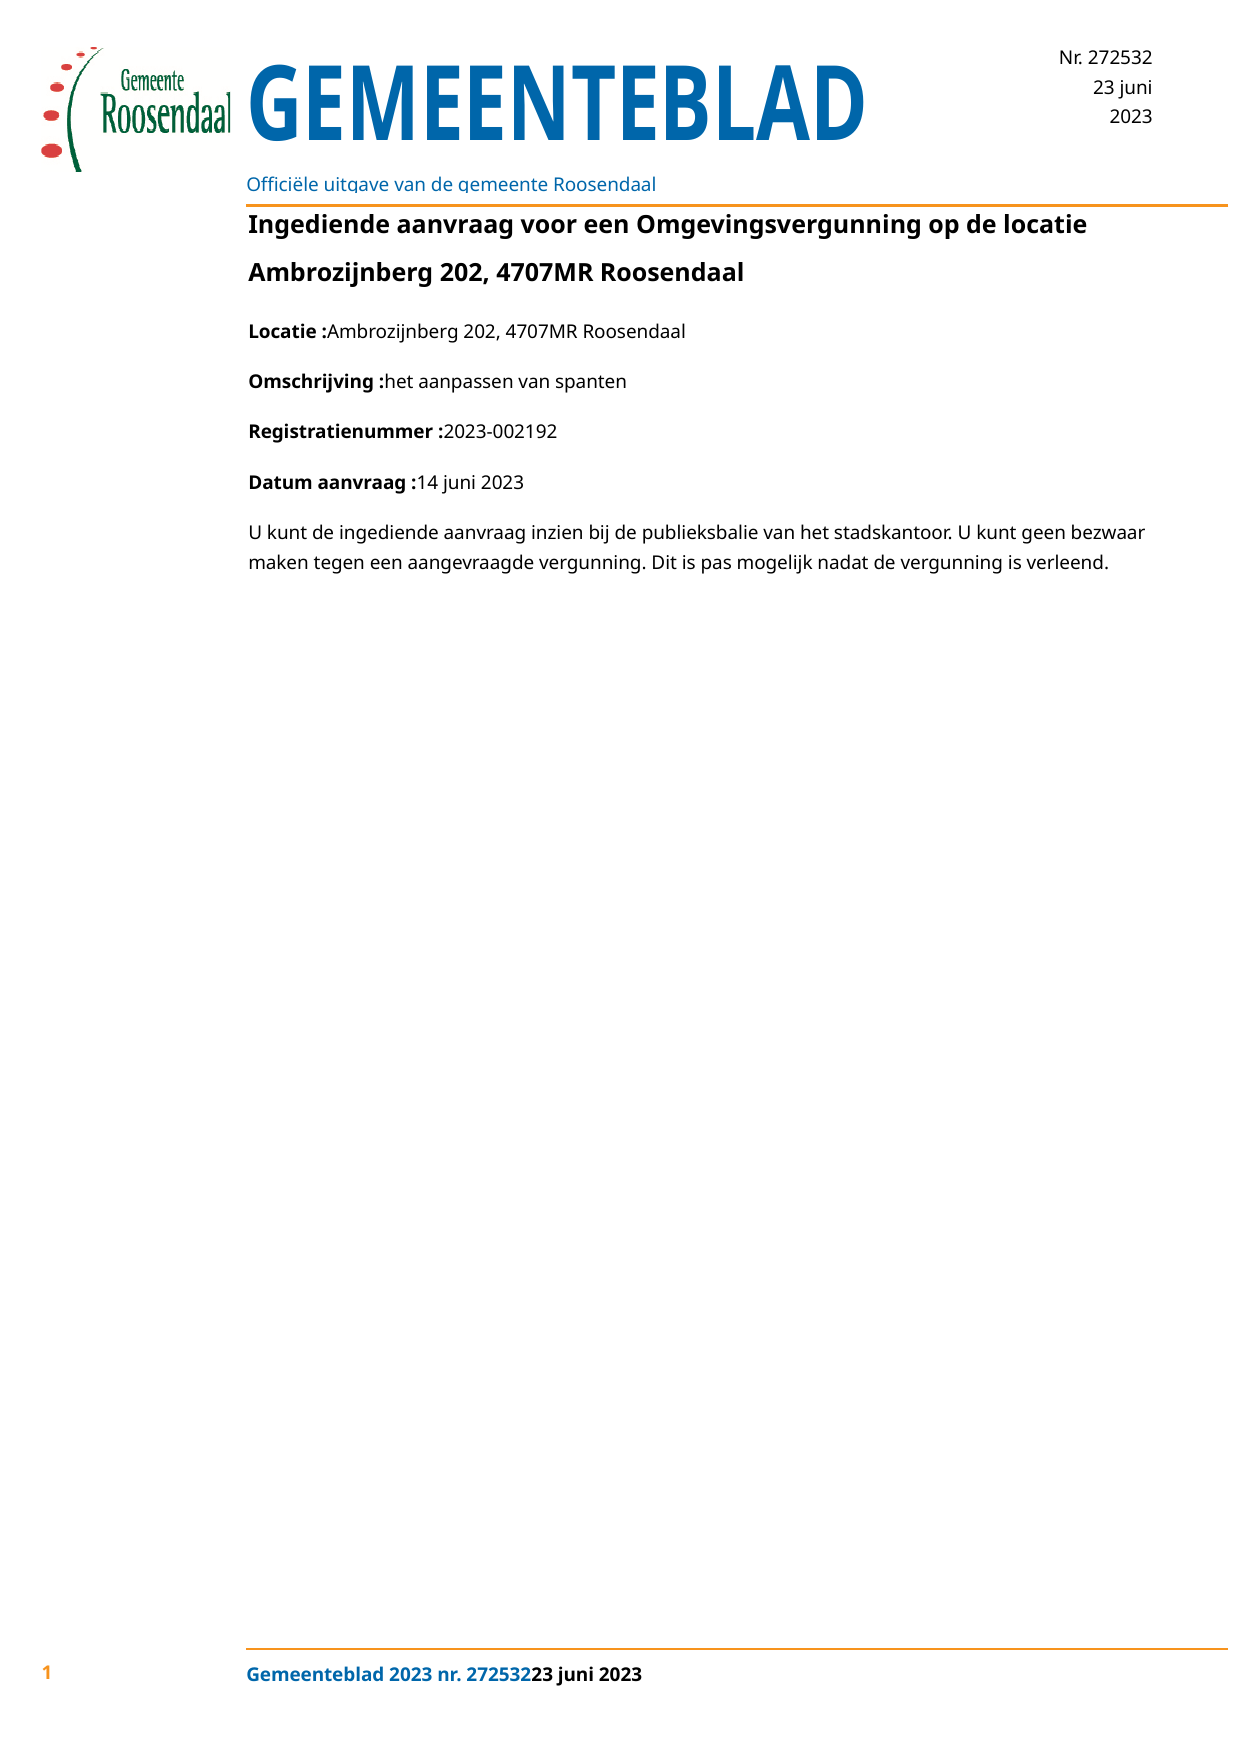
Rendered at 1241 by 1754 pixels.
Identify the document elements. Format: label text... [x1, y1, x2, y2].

picture [41, 47, 231, 172]
text Ingediende aanvraag voor een Omgevingsvergunning op de locatie Ambrozijnberg 202, 4707MR Roosendaal [248, 207, 1152, 288]
text Omschrijving :het aanpassen van spanten [248, 368, 1152, 394]
text Registratienummer :2023-002192 [248, 419, 1152, 444]
text Locatie :Ambrozijnberg 202, 4707MR Roosendaal [248, 318, 1152, 344]
text U kunt de ingediende aanvraag inzien bij de publieksbalie van het stadskantoor. U kunt geen bezwaar maken tegen een aangevraagde vergunning. Dit is pas mogelijk nadat de vergunning is verleend. [248, 519, 1152, 575]
text Datum aanvraag :14 juni 2023 [248, 469, 1152, 495]
